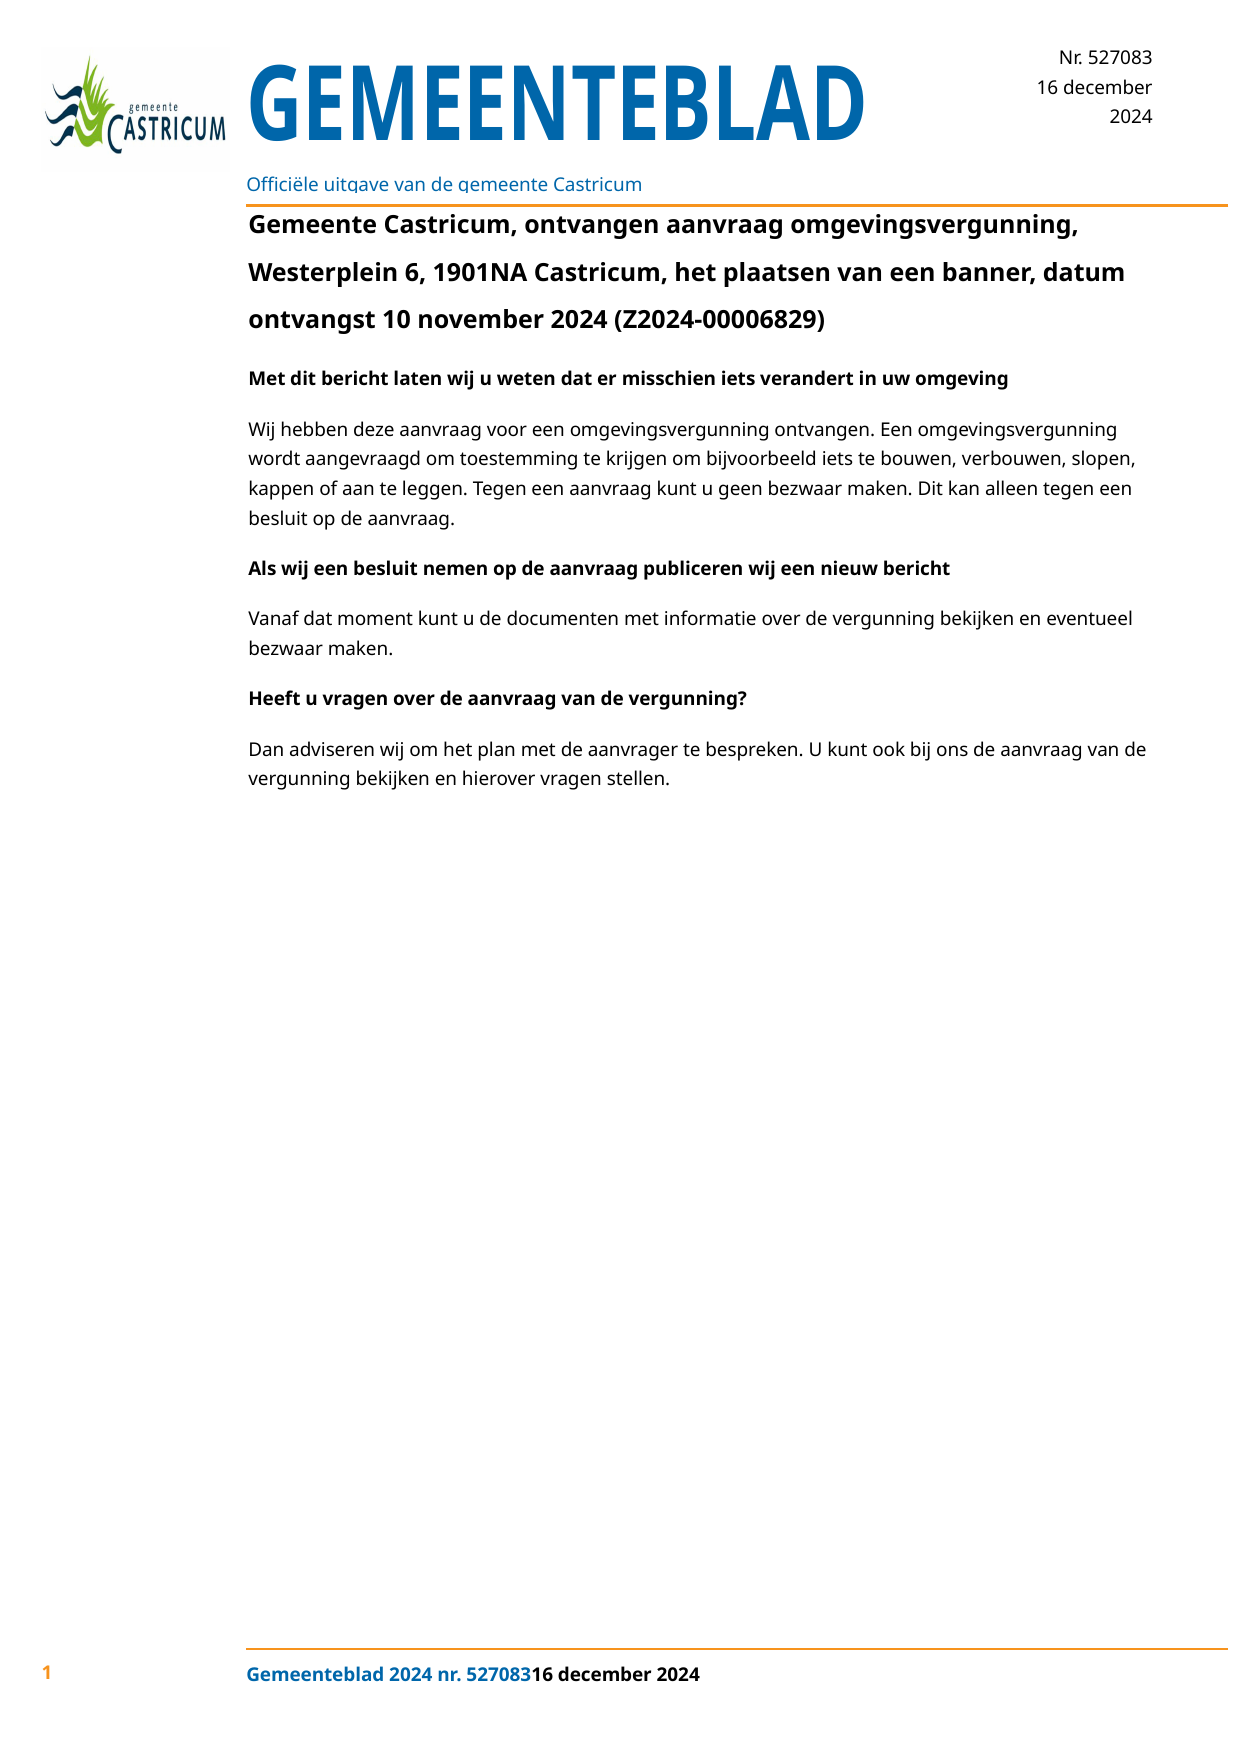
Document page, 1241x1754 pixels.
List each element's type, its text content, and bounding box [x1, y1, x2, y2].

text Dan adviseren wij om het plan met de aanvrager te bespreken. U kunt ook bij ons de aanvraag van de vergunning bekijken en hierover vragen stellen. [248, 736, 1152, 791]
text Met dit bericht laten wij u weten dat er misschien iets verandert in uw omgeving [248, 366, 1152, 391]
text Heeft u vragen over de aanvraag van de vergunning? [248, 686, 1152, 711]
text Vanaf dat moment kunt u de documenten met informatie over de vergunning bekijken en eventueel bezwaar maken. [248, 606, 1152, 661]
text Gemeente Castricum, ontvangen aanvraag omgevingsvergunning, Westerplein 6, 1901NA Castricum, het plaatsen van een banner, datum ontvangst 10 november 2024 (Z2024-00006829) [248, 207, 1152, 336]
text Als wij een besluit nemen op de aanvraag publiceren wij een nieuw bericht [248, 555, 1152, 581]
picture [41, 47, 231, 172]
text Wij hebben deze aanvraag voor een omgevingsvergunning ontvangen. Een omgevingsvergunning wordt aangevraagd om toestemming te krijgen om bijvoorbeeld iets te bouwen, verbouwen, slopen, kappen of aan te leggen. Tegen een aanvraag kunt u geen bezwaar maken. Dit kan alleen tegen een besluit op de aanvraag. [248, 416, 1152, 530]
